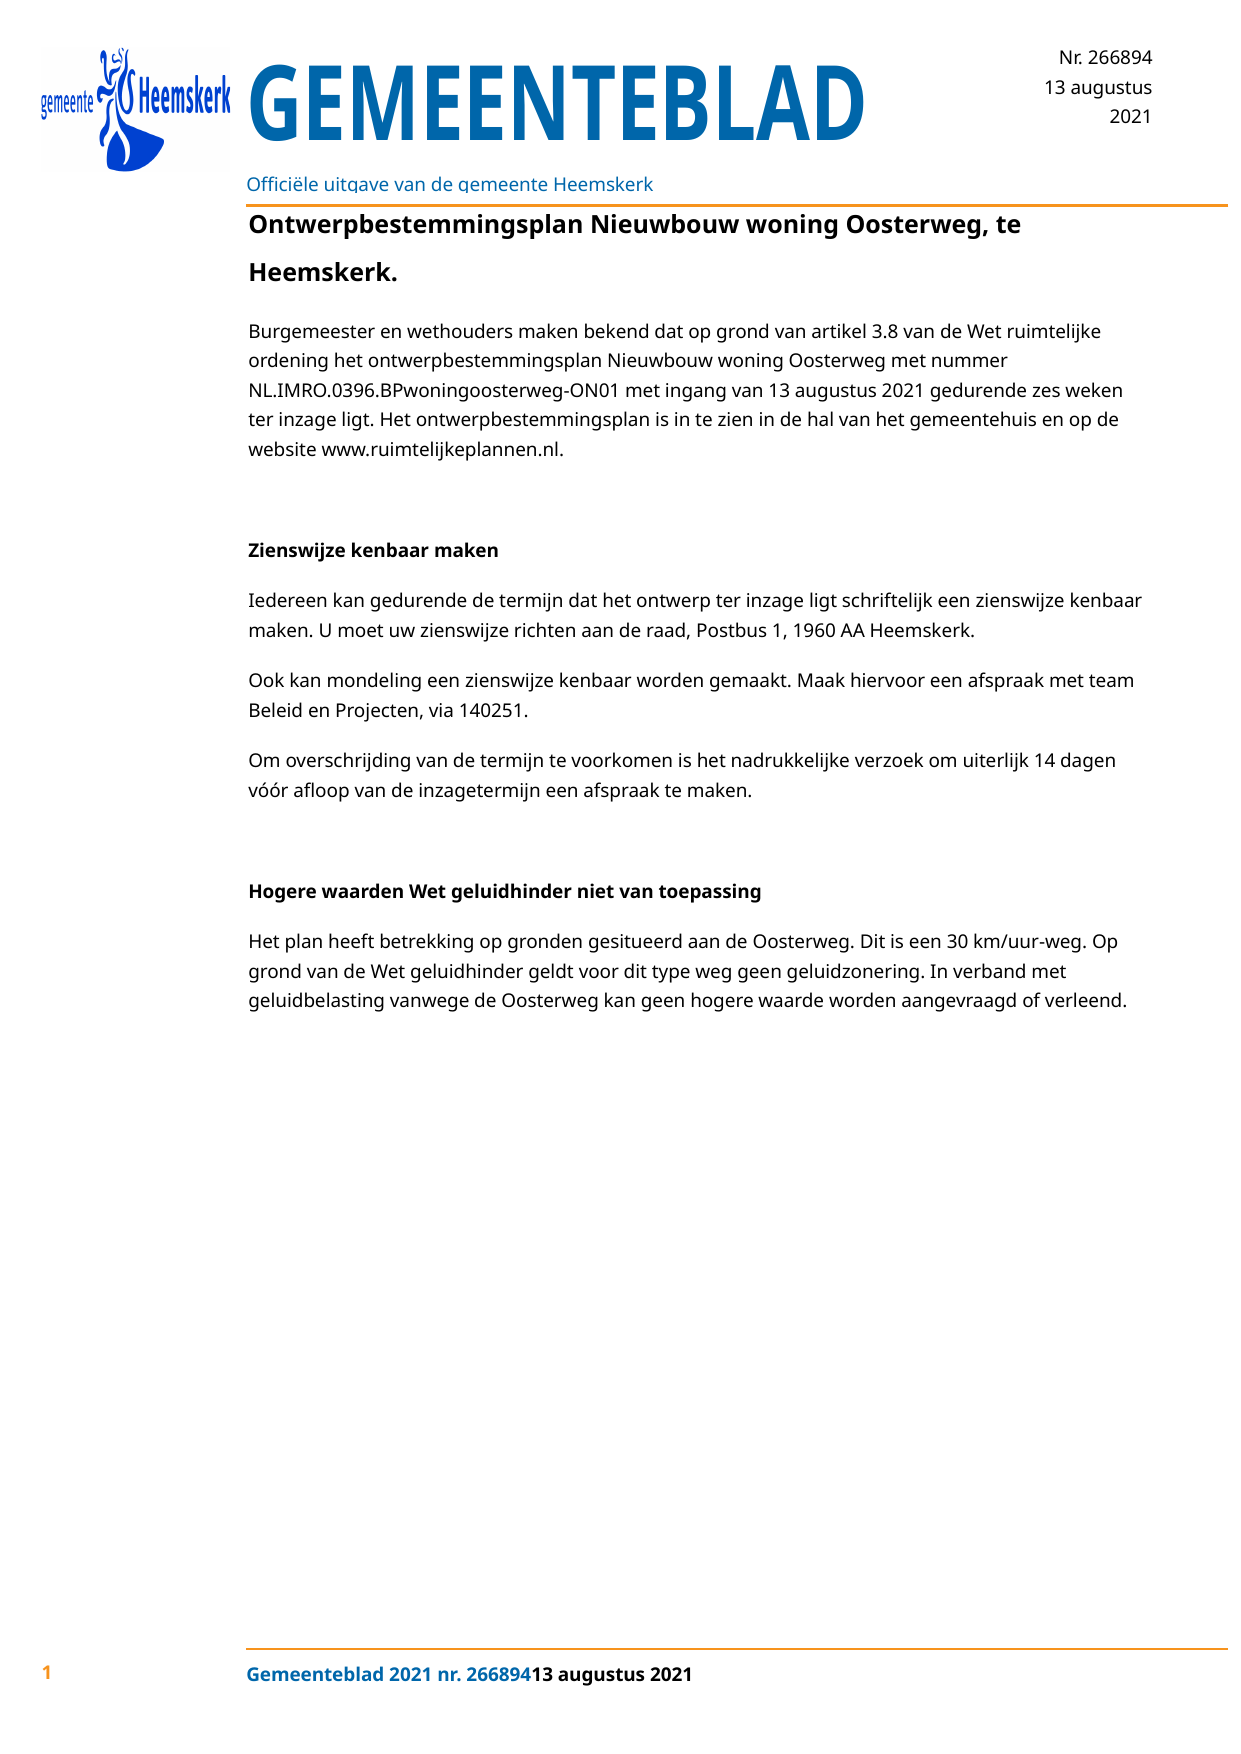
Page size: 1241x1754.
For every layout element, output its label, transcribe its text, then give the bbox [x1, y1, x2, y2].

text Zienswijze kenbaar maken [248, 537, 1152, 563]
picture [41, 47, 231, 172]
text ­­Ontwerpbestemmingsplan Nieuwbouw woning Oosterweg, te Heemskerk. [248, 207, 1152, 288]
text Hogere waarden Wet geluidhinder niet van toepassing [248, 878, 1152, 904]
text Burgemeester en wethouders maken bekend dat op grond van artikel 3.8 van de Wet ruimtelijke ordening het ontwerpbestemmingsplan Nieuwbouw woning Oosterweg met nummer NL.IMRO.0396.BPwoningoosterweg-ON01 met ingang van 13 augustus 2021 gedurende zes weken ter inzage ligt. Het ontwerpbestemmingsplan is in te zien in de hal van het gemeentehuis en op de website www.ruimtelijkeplannen.nl. [248, 318, 1152, 462]
text Ook kan mondeling een zienswijze kenbaar worden gemaakt. Maak hiervoor een afspraak met team Beleid en Projecten, via 140251. [248, 667, 1152, 723]
text Om overschrijding van de termijn te voorkomen is het nadrukkelijke verzoek om uiterlijk 14 dagen vóór afloop van de inzagetermijn een afspraak te maken. [248, 747, 1152, 803]
text Het plan heeft betrekking op gronden gesitueerd aan de Oosterweg. Dit is een 30 km/uur-weg. Op grond van de Wet geluidhinder geldt voor dit type weg geen geluidzonering. In verband met geluidbelasting vanwege de Oosterweg kan geen hogere waarde worden aangevraagd of verleend. [248, 928, 1152, 1013]
text Iedereen kan gedurende de termijn dat het ontwerp ter inzage ligt schriftelijk een zienswijze kenbaar maken. U moet uw zienswijze richten aan de raad, Postbus 1, 1960 AA Heemskerk. [248, 587, 1152, 643]
